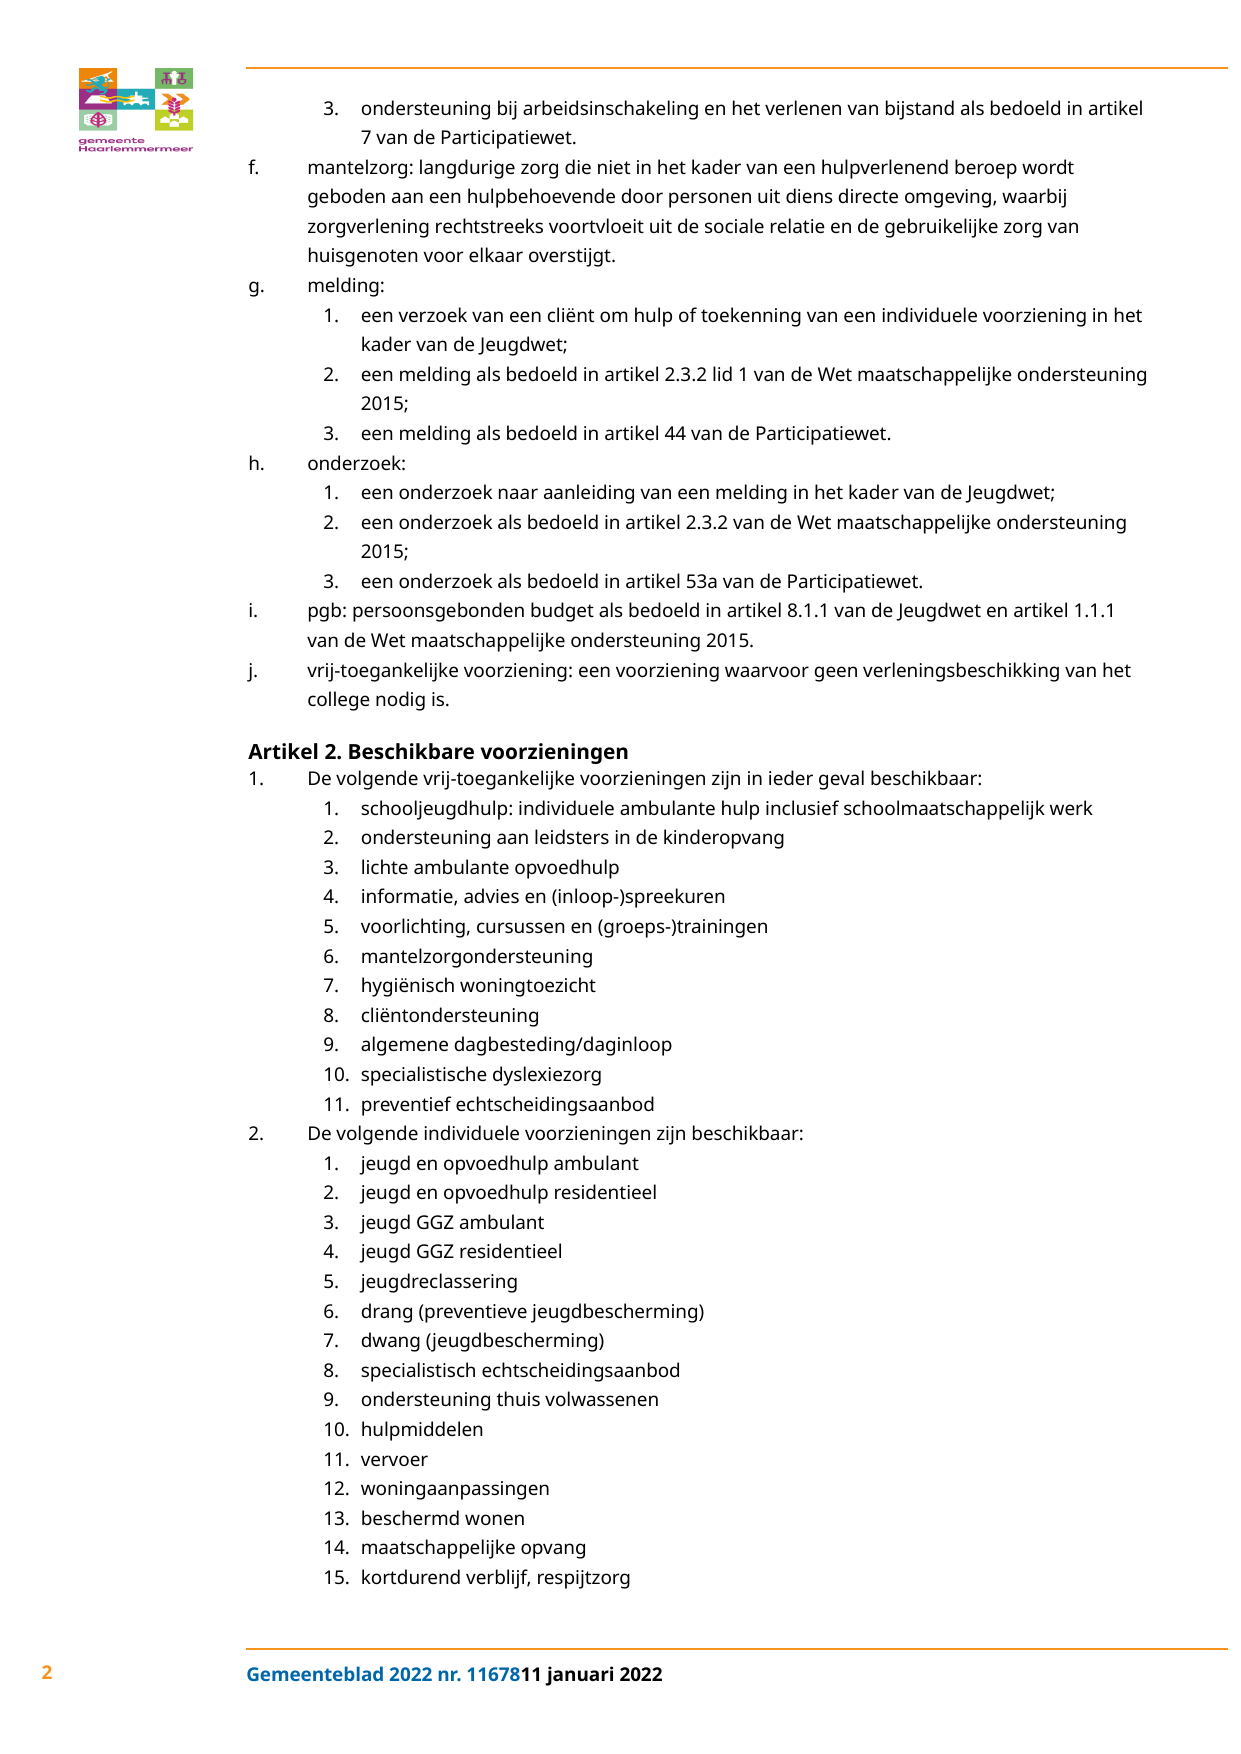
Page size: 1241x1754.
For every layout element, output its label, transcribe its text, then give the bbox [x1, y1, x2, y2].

list een verzoek van een cliënt om hulp of toekenning van een individuele voorziening in het kader van de Jeugdwet; [323, 302, 1152, 357]
list algemene dagbesteding/daginloop [323, 1032, 1152, 1057]
list ondersteuning thuis volwassenen [323, 1387, 1152, 1412]
list vrij-toegankelijke voorziening: een voorziening waarvoor geen verleningsbeschikking van het college nodig is. [248, 657, 1152, 712]
list kortdurend verblijf, respijtzorg [323, 1564, 1152, 1590]
list preventief echtscheidingsaanbod [323, 1091, 1152, 1116]
list melding: [248, 272, 1152, 298]
list jeugd en opvoedhulp ambulant [323, 1150, 1152, 1176]
list informatie, advies en (inloop-)spreekuren [323, 884, 1152, 909]
list specialistisch echtscheidingsaanbod [323, 1357, 1152, 1383]
list een onderzoek als bedoeld in artikel 2.3.2 van de Wet maatschappelijke ondersteuning 2015; [323, 509, 1152, 564]
list een melding als bedoeld in artikel 2.3.2 lid 1 van de Wet maatschappelijke ondersteuning 2015; [323, 361, 1152, 416]
list De volgende individuele voorzieningen zijn beschikbaar: [248, 1120, 1152, 1146]
list onderzoek: [248, 450, 1152, 476]
list voorlichting, cursussen en (groeps-)trainingen [323, 913, 1152, 939]
list De volgende vrij-toegankelijke voorzieningen zijn in ieder geval beschikbaar: [248, 765, 1152, 791]
list woningaanpassingen [323, 1475, 1152, 1501]
list jeugd GGZ residentieel [323, 1239, 1152, 1264]
list schooljeugdhulp: individuele ambulante hulp inclusief schoolmaatschappelijk werk [323, 795, 1152, 821]
list mantelzorg: langdurige zorg die niet in het kader van een hulpverlenend beroep wordt geboden aan een hulpbehoevende door personen uit diens directe omgeving, waarbij zorgverlening rechtstreeks voortvloeit uit de sociale relatie en de gebruikelijke zorg van huisgenoten voor elkaar overstijgt. [248, 154, 1152, 268]
list hulpmiddelen [323, 1416, 1152, 1442]
list jeugdreclassering [323, 1268, 1152, 1294]
picture [41, 47, 231, 172]
list lichte ambulante opvoedhulp [323, 854, 1152, 880]
list een onderzoek als bedoeld in artikel 53a van de Participatiewet. [323, 568, 1152, 594]
list een onderzoek naar aanleiding van een melding in het kader van de Jeugdwet; [323, 479, 1152, 505]
list hygiënisch woningtoezicht [323, 972, 1152, 998]
text Artikel 2. Beschikbare voorzieningen [248, 737, 1152, 765]
list pgb: persoonsgebonden budget als bedoeld in artikel 8.1.1 van de Jeugdwet en artikel 1.1.1 van de Wet maatschappelijke ondersteuning 2015. [248, 598, 1152, 653]
list maatschappelijke opvang [323, 1534, 1152, 1560]
list ondersteuning aan leidsters in de kinderopvang [323, 824, 1152, 850]
list dwang (jeugdbescherming) [323, 1327, 1152, 1353]
list specialistische dyslexiezorg [323, 1061, 1152, 1087]
list vervoer [323, 1446, 1152, 1471]
list een melding als bedoeld in artikel 44 van de Participatiewet. [323, 420, 1152, 446]
list jeugd en opvoedhulp residentieel [323, 1179, 1152, 1205]
list cliëntondersteuning [323, 1002, 1152, 1028]
list jeugd GGZ ambulant [323, 1209, 1152, 1235]
list ondersteuning bij arbeidsinschakeling en het verlenen van bijstand als bedoeld in artikel 7 van de Participatiewet. [323, 95, 1152, 150]
list mantelzorgondersteuning [323, 943, 1152, 968]
list drang (preventieve jeugdbescherming) [323, 1298, 1152, 1323]
list beschermd wonen [323, 1505, 1152, 1531]
